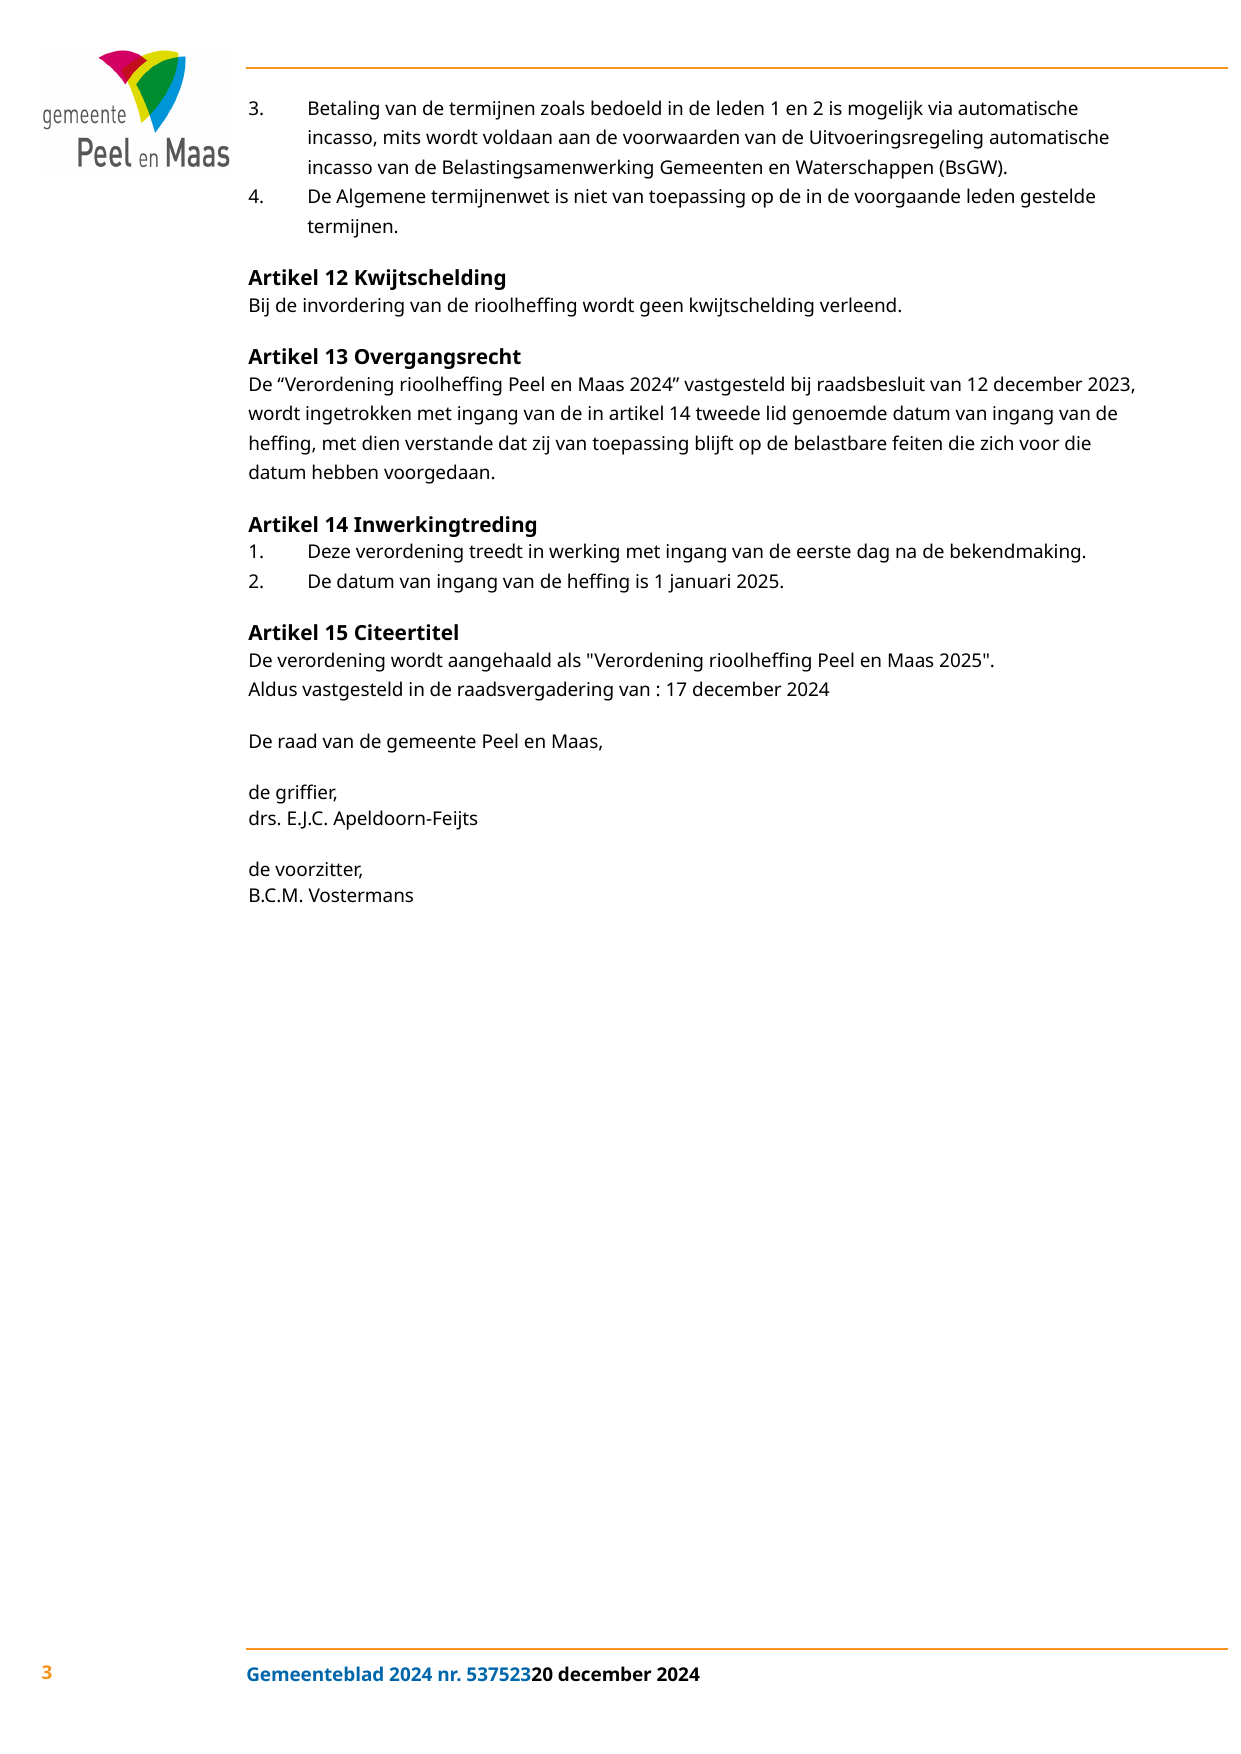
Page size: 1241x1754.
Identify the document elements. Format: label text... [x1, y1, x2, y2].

picture [41, 47, 231, 172]
list Deze verordening treedt in werking met ingang van de eerste dag na de bekendmaking. [248, 538, 1152, 564]
text drs. E.J.C. Apeldoorn-Feijts [248, 805, 1152, 831]
list Betaling van de termijnen zoals bedoeld in de leden 1 en 2 is mogelijk via automatische incasso, mits wordt voldaan aan de voorwaarden van de Uitvoeringsregeling automatische incasso van de Belastingsamenwerking Gemeenten en Waterschappen (BsGW). [248, 95, 1152, 180]
text Artikel 12 Kwijtschelding [248, 263, 1152, 292]
text de griffier, [248, 779, 1152, 805]
text Artikel 15 Citeertitel [248, 618, 1152, 647]
text B.C.M. Vostermans [248, 882, 1152, 908]
list De datum van ingang van de heffing is 1 januari 2025. [248, 568, 1152, 594]
list De Algemene termijnenwet is niet van toepassing op de in de voorgaande leden gestelde termijnen. [248, 183, 1152, 239]
text Artikel 13 Overgangsrecht [248, 342, 1152, 371]
text De verordening wordt aangehaald als "Verordening rioolheffing Peel en Maas 2025". [248, 647, 1152, 673]
text de voorzitter, [248, 857, 1152, 882]
text Bij de invordering van de rioolheffing wordt geen kwijtschelding verleend. [248, 292, 1152, 318]
text Artikel 14 Inwerkingtreding [248, 510, 1152, 538]
text De “Verordening rioolheffing Peel en Maas 2024” vastgesteld bij raadsbesluit van 12 december 2023, wordt ingetrokken met ingang van de in artikel 14 tweede lid genoemde datum van ingang van de heffing, met dien verstande dat zij van toepassing blijft op de belastbare feiten die zich voor die datum hebben voorgedaan. [248, 371, 1152, 485]
text Aldus vastgesteld in de raadsvergadering van : 17 december 2024 [248, 676, 1152, 702]
text De raad van de gemeente Peel en Maas, [248, 728, 1152, 754]
